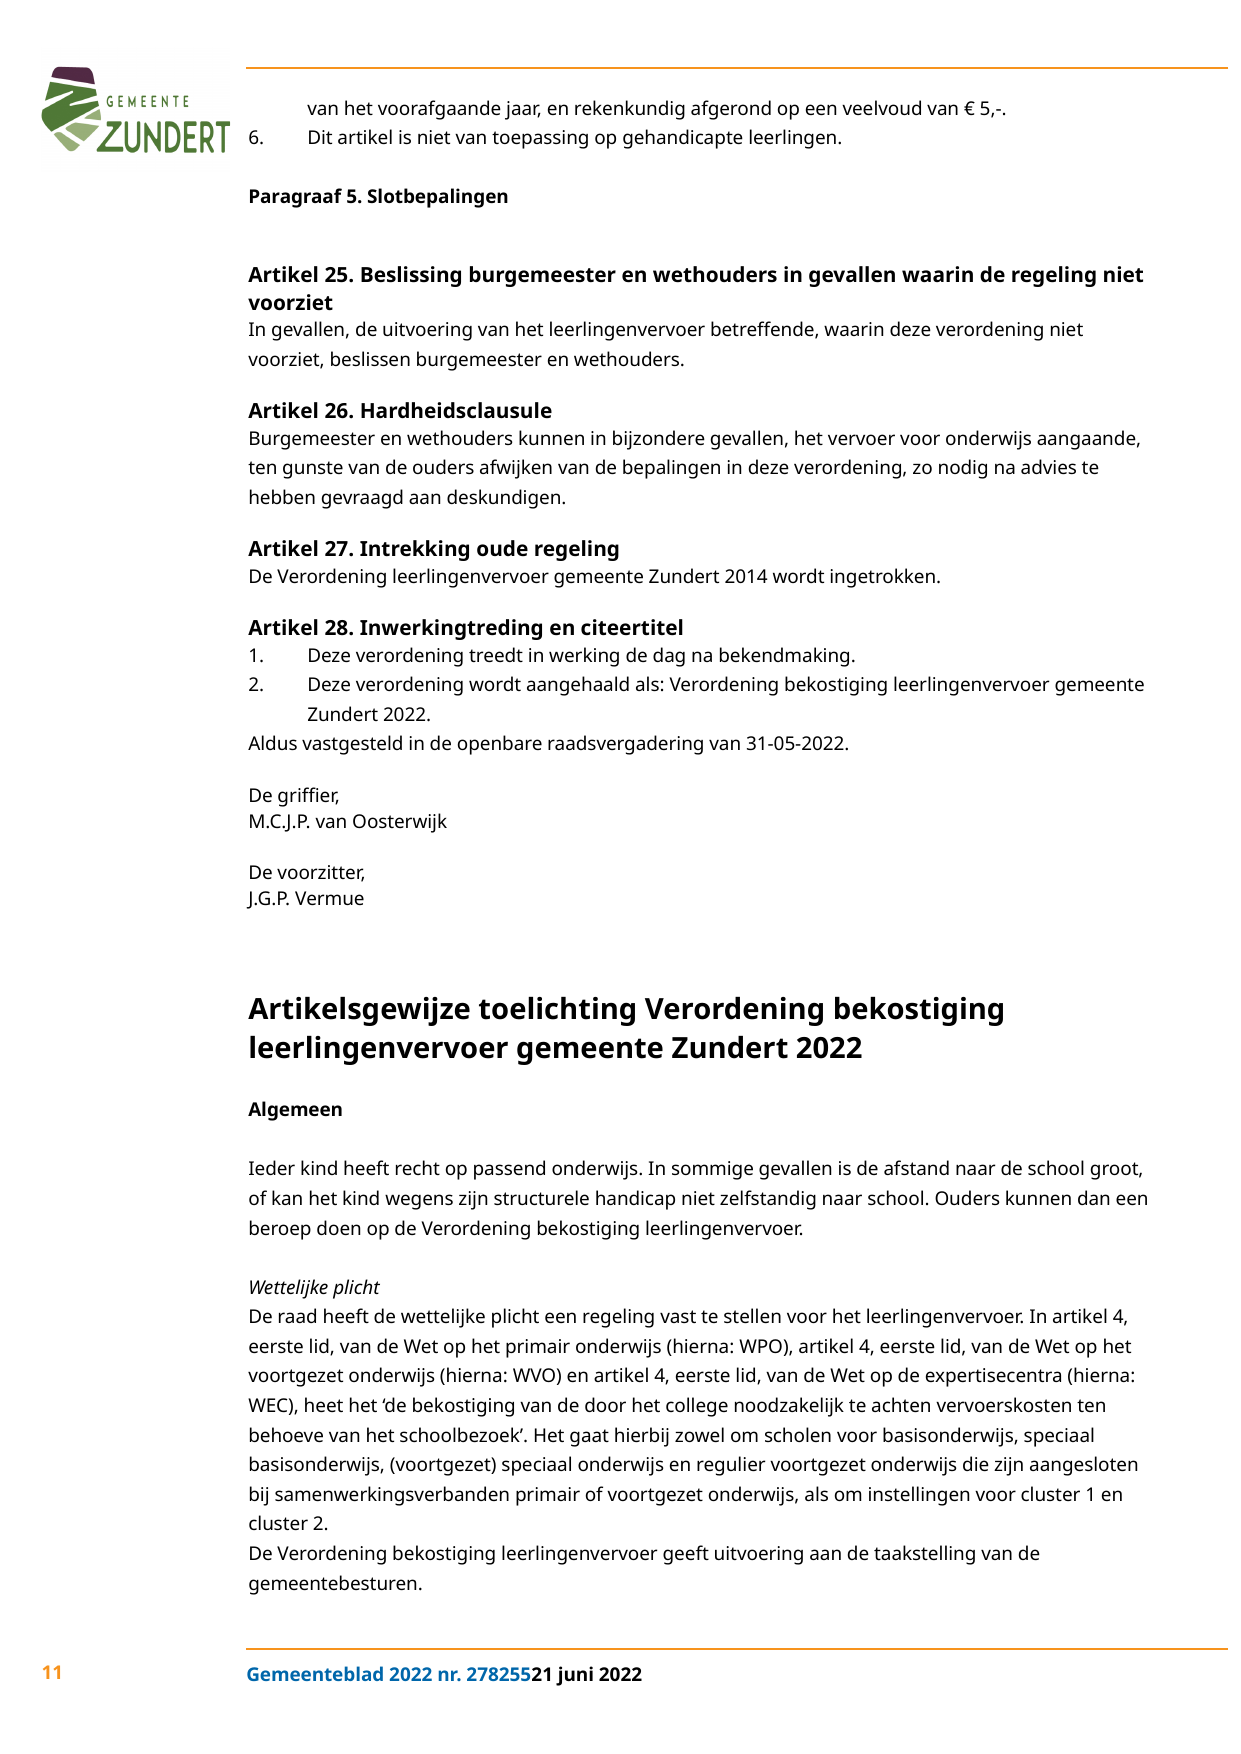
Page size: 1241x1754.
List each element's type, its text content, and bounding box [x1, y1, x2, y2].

text M.C.J.P. van Oosterwijk [248, 808, 1152, 833]
text Artikelsgewijze toelichting Verordening bekostiging leerlingenvervoer gemeente Zundert 2022 [248, 988, 1152, 1067]
text De Verordening bekostiging leerlingenvervoer geeft uitvoering aan de taakstelling van de gemeentebesturen. [248, 1540, 1152, 1596]
list Dit artikel is niet van toepassing op gehandicapte leerlingen. [248, 124, 1152, 150]
text De Verordening leerlingenvervoer gemeente Zundert 2014 wordt ingetrokken. [248, 563, 1152, 589]
text Artikel 26. Hardheidsclausule [248, 397, 1152, 425]
text Algemeen [248, 1096, 1152, 1122]
text Artikel 25. Beslissing burgemeester en wethouders in gevallen waarin de regeling niet voorziet [248, 260, 1152, 317]
text Artikel 27. Intrekking oude regeling [248, 534, 1152, 563]
text Burgemeester en wethouders kunnen in bijzondere gevallen, het vervoer voor onderwijs aangaande, ten gunste van de ouders afwijken van de bepalingen in deze verordening, zo nodig na advies te hebben gevraagd aan deskundigen. [248, 425, 1152, 510]
text De raad heeft de wettelijke plicht een regeling vast te stellen voor het leerlingenvervoer. In artikel 4, eerste lid, van de Wet op het primair onderwijs (hierna: WPO), artikel 4, eerste lid, van de Wet op het voortgezet onderwijs (hierna: WVO) en artikel 4, eerste lid, van de Wet op de expertisecentra (hierna: WEC), heet het ‘de bekostiging van de door het college noodzakelijk te achten vervoerskosten ten behoeve van het schoolbezoek’. Het gaat hierbij zowel om scholen voor basisonderwijs, speciaal basisonderwijs, (voortgezet) speciaal onderwijs en regulier voortgezet onderwijs die zijn aangesloten bij samenwerkingsverbanden primair of voortgezet onderwijs, als om instellingen voor cluster 1 en cluster 2. [248, 1303, 1152, 1536]
list van het voorafgaande jaar, en rekenkundig afgerond op een veelvoud van € 5,-. [248, 95, 1152, 121]
text J.G.P. Vermue [248, 885, 1152, 911]
text Wettelijke plicht [248, 1274, 1152, 1300]
picture [41, 47, 231, 172]
text Aldus vastgesteld in de openbare raadsvergadering van 31-05-2022. [248, 731, 1152, 756]
text Ieder kind heeft recht op passend onderwijs. In sommige gevallen is de afstand naar de school groot, of kan het kind wegens zijn structurele handicap niet zelfstandig naar school. Ouders kunnen dan een beroep doen op de Verordening bekostiging leerlingenvervoer. [248, 1156, 1152, 1241]
text De griffier, [248, 782, 1152, 808]
list Deze verordening wordt aangehaald als: Verordening bekostiging leerlingenvervoer gemeente Zundert 2022. [248, 671, 1152, 727]
list Deze verordening treedt in werking de dag na bekendmaking. [248, 642, 1152, 668]
text Paragraaf 5. Slotbepalingen [248, 183, 1152, 209]
text De voorzitter, [248, 859, 1152, 885]
text In gevallen, de uitvoering van het leerlingenvervoer betreffende, waarin deze verordening niet voorziet, beslissen burgemeester en wethouders. [248, 317, 1152, 372]
text Artikel 28. Inwerkingtreding en citeertitel [248, 613, 1152, 642]
